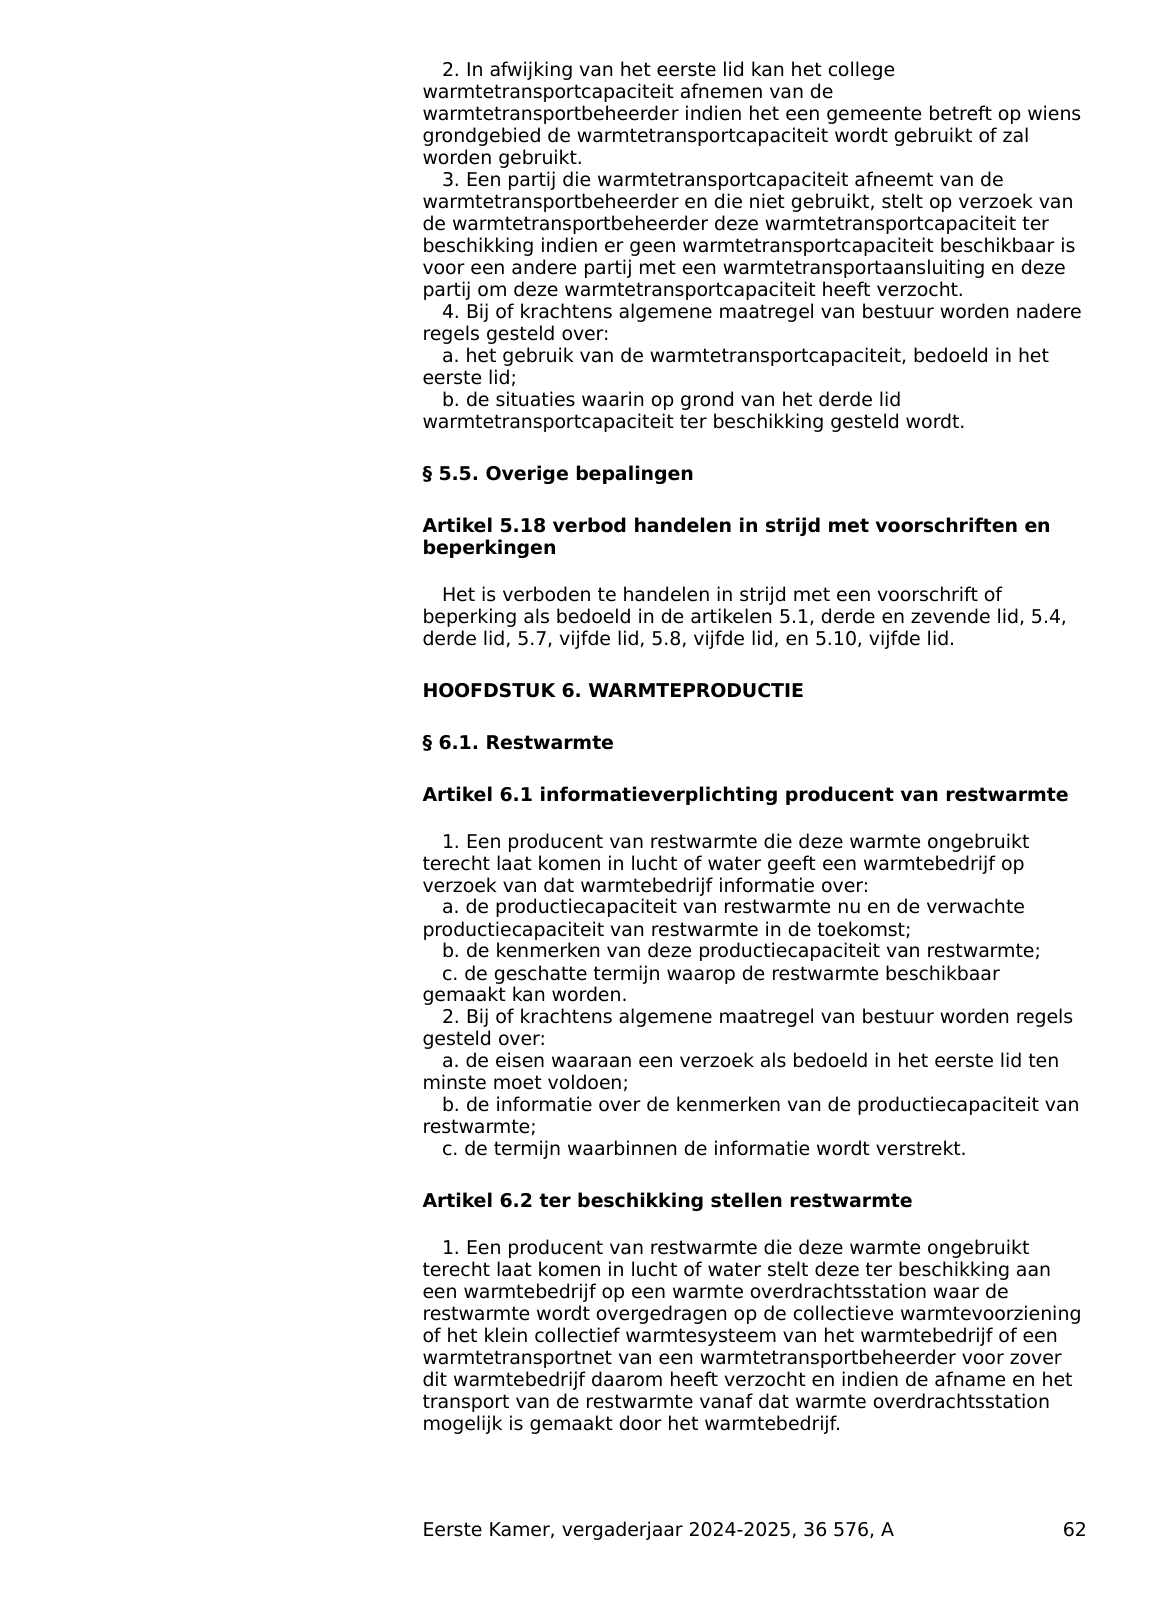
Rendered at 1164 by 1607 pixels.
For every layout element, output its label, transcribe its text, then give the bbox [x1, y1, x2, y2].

text a. de productiecapaciteit van restwarmte nu en de verwachte productiecapaciteit van restwarmte in de toekomst; [422, 896, 1087, 940]
subtitle § 5.5. Overige bepalingen [422, 463, 1087, 485]
text b. de situaties waarin op grond van het derde lid warmtetransportcapaciteit ter beschikking gesteld wordt. [422, 389, 1087, 433]
subtitle § 6.1. Restwarmte [422, 732, 1087, 753]
subtitle Artikel 6.1 informatieverplichting producent van restwarmte [422, 783, 1087, 806]
text b. de informatie over de kenmerken van de productiecapaciteit van restwarmte; [422, 1094, 1087, 1138]
text 2. Bij of krachtens algemene maatregel van bestuur worden regels gesteld over: [422, 1006, 1087, 1050]
text a. de eisen waaraan een verzoek als bedoeld in het eerste lid ten minste moet voldoen; [422, 1050, 1087, 1094]
text 4. Bij of krachtens algemene maatregel van bestuur worden nadere regels gesteld over: [422, 301, 1087, 345]
text 3. Een partij die warmtetransportcapaciteit afneemt van de warmtetransportbeheerder en die niet gebruikt, stelt op verzoek van de warmtetransportbeheerder deze warmtetransportcapaciteit ter beschikking indien er geen warmtetransportcapaciteit beschikbaar is voor een andere partij met een warmtetransportaansluiting en deze partij om deze warmtetransportcapaciteit heeft verzocht. [422, 169, 1087, 301]
text 1. Een producent van restwarmte die deze warmte ongebruikt terecht laat komen in lucht of water geeft een warmtebedrijf op verzoek van dat warmtebedrijf informatie over: [422, 831, 1087, 896]
text a. het gebruik van de warmtetransportcapaciteit, bedoeld in het eerste lid; [422, 345, 1087, 389]
subtitle HOOFDSTUK 6. WARMTEPRODUCTIE [422, 679, 1087, 702]
subtitle Artikel 5.18 verbod handelen in strijd met voorschriften en beperkingen [422, 515, 1087, 559]
text Het is verboden te handelen in strijd met een voorschrift of beperking als bedoeld in de artikelen 5.1, derde en zevende lid, 5.4, derde lid, 5.7, vijfde lid, 5.8, vijfde lid, en 5.10, vijfde lid. [422, 584, 1087, 649]
text b. de kenmerken van deze productiecapaciteit van restwarmte; [422, 940, 1087, 962]
text c. de geschatte termijn waarop de restwarmte beschikbaar gemaakt kan worden. [422, 962, 1087, 1006]
text 1. Een producent van restwarmte die deze warmte ongebruikt terecht laat komen in lucht of water stelt deze ter beschikking aan een warmtebedrijf op een warmte overdrachtsstation waar de restwarmte wordt overgedragen op de collectieve warmtevoorziening of het klein collectief warmtesysteem van het warmtebedrijf of een warmtetransportnet van een warmtetransportbeheerder voor zover dit warmtebedrijf daarom heeft verzocht en indien de afname en het transport van de restwarmte vanaf dat warmte overdrachtsstation mogelijk is gemaakt door het warmtebedrijf. [422, 1237, 1087, 1435]
subtitle Artikel 6.2 ter beschikking stellen restwarmte [422, 1190, 1087, 1212]
text c. de termijn waarbinnen de informatie wordt verstrekt. [422, 1138, 1087, 1160]
text 2. In afwijking van het eerste lid kan het college warmtetransportcapaciteit afnemen van de warmtetransportbeheerder indien het een gemeente betreft op wiens grondgebied de warmtetransportcapaciteit wordt gebruikt of zal worden gebruikt. [422, 59, 1087, 169]
